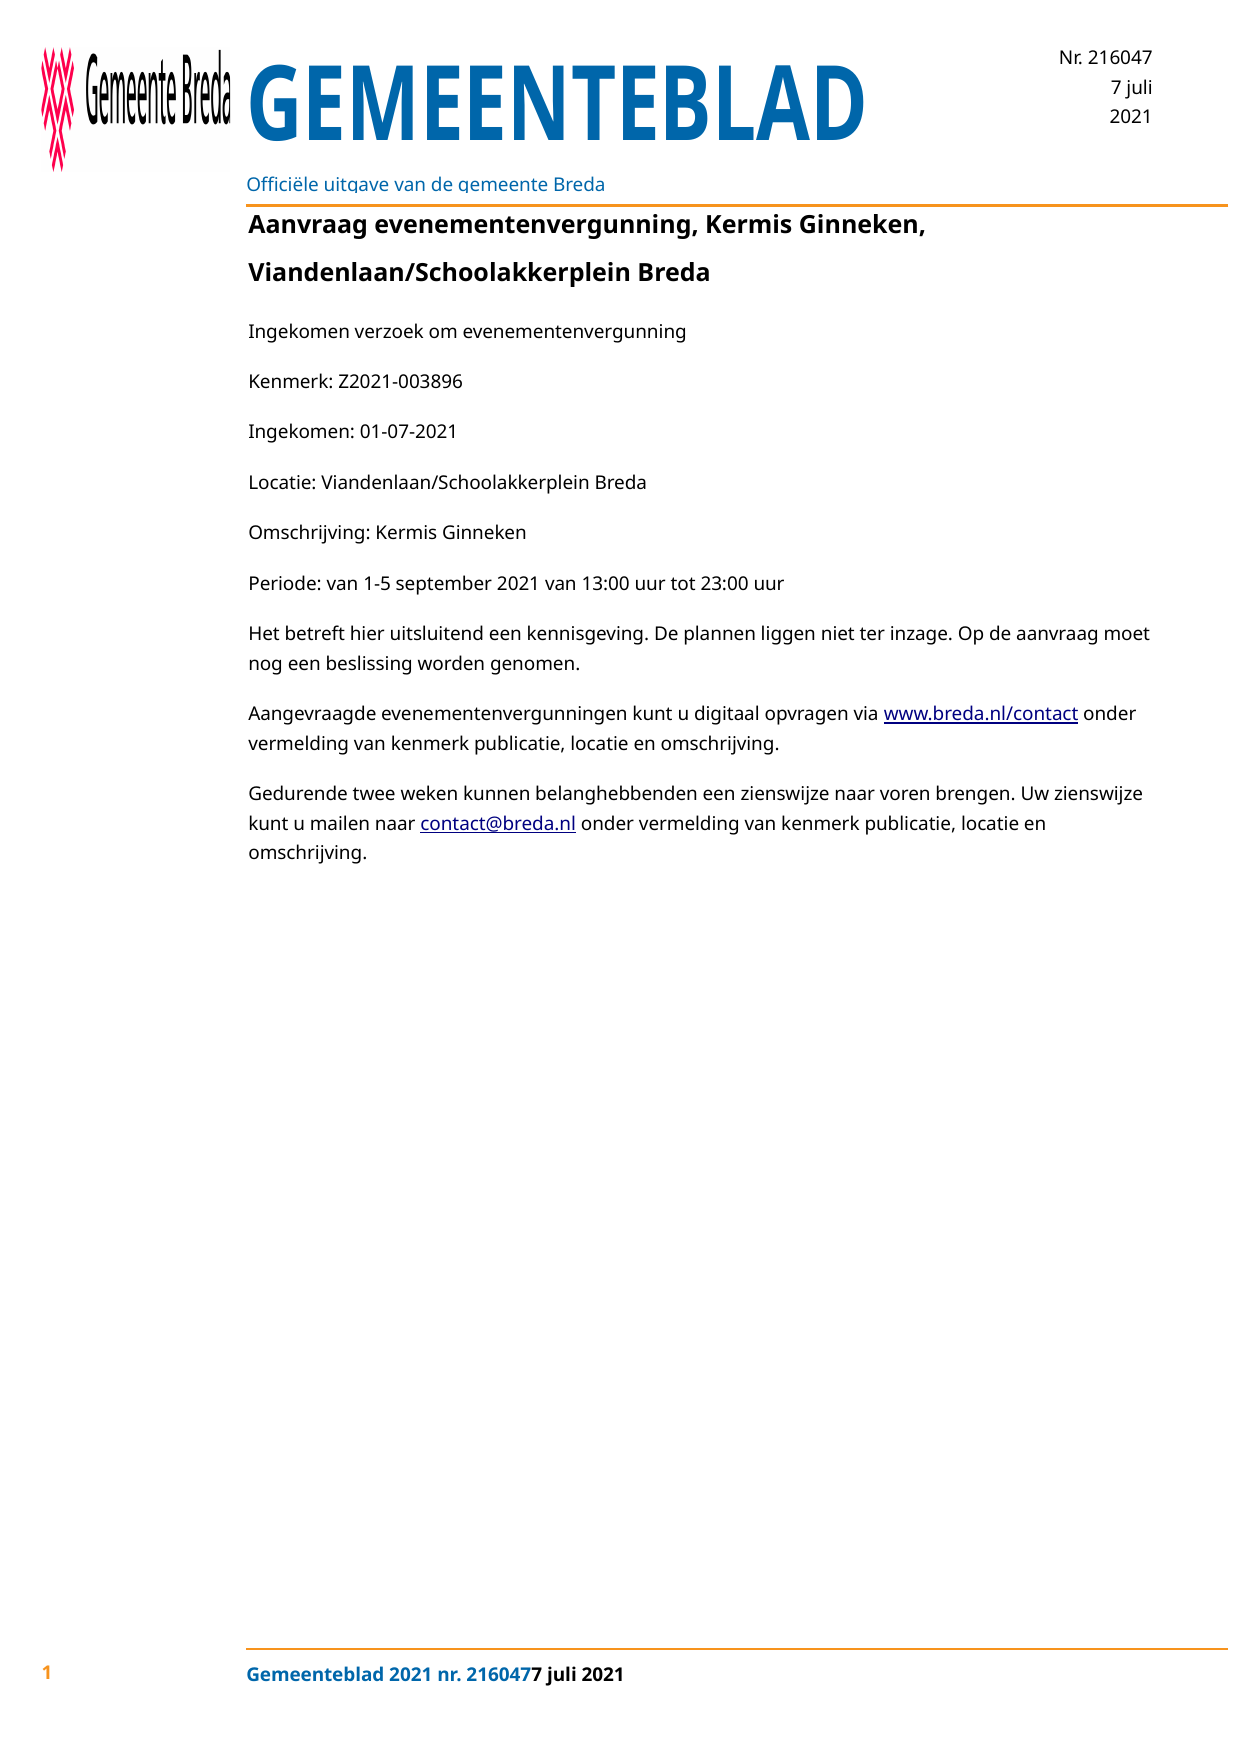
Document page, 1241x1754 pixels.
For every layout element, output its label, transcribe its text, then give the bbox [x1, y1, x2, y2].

text Aanvraag evenementenvergunning, Kermis Ginneken, Viandenlaan/Schoolakkerplein Breda [248, 207, 1152, 288]
text Kenmerk: Z2021-003896 [248, 368, 1152, 394]
text Omschrijving: Kermis Ginneken [248, 519, 1152, 545]
picture [41, 47, 231, 172]
text Het betreft hier uitsluitend een kennisgeving. De plannen liggen niet ter inzage. Op de aanvraag moet nog een beslissing worden genomen. [248, 620, 1152, 676]
text Gedurende twee weken kunnen belanghebbenden een zienswijze naar voren brengen. Uw zienswijze kunt u mailen naar contact@breda.nl onder vermelding van kenmerk publicatie, locatie en omschrijving. [248, 780, 1152, 865]
text Locatie: Viandenlaan/Schoolakkerplein Breda [248, 469, 1152, 495]
text Ingekomen: 01-07-2021 [248, 419, 1152, 444]
text Periode: van 1-5 september 2021 van 13:00 uur tot 23:00 uur [248, 570, 1152, 596]
text Aangevraagde evenementenvergunningen kunt u digitaal opvragen via www.breda.nl/contact onder vermelding van kenmerk publicatie, locatie en omschrijving. [248, 700, 1152, 756]
text Ingekomen verzoek om evenementenvergunning [248, 318, 1152, 344]
